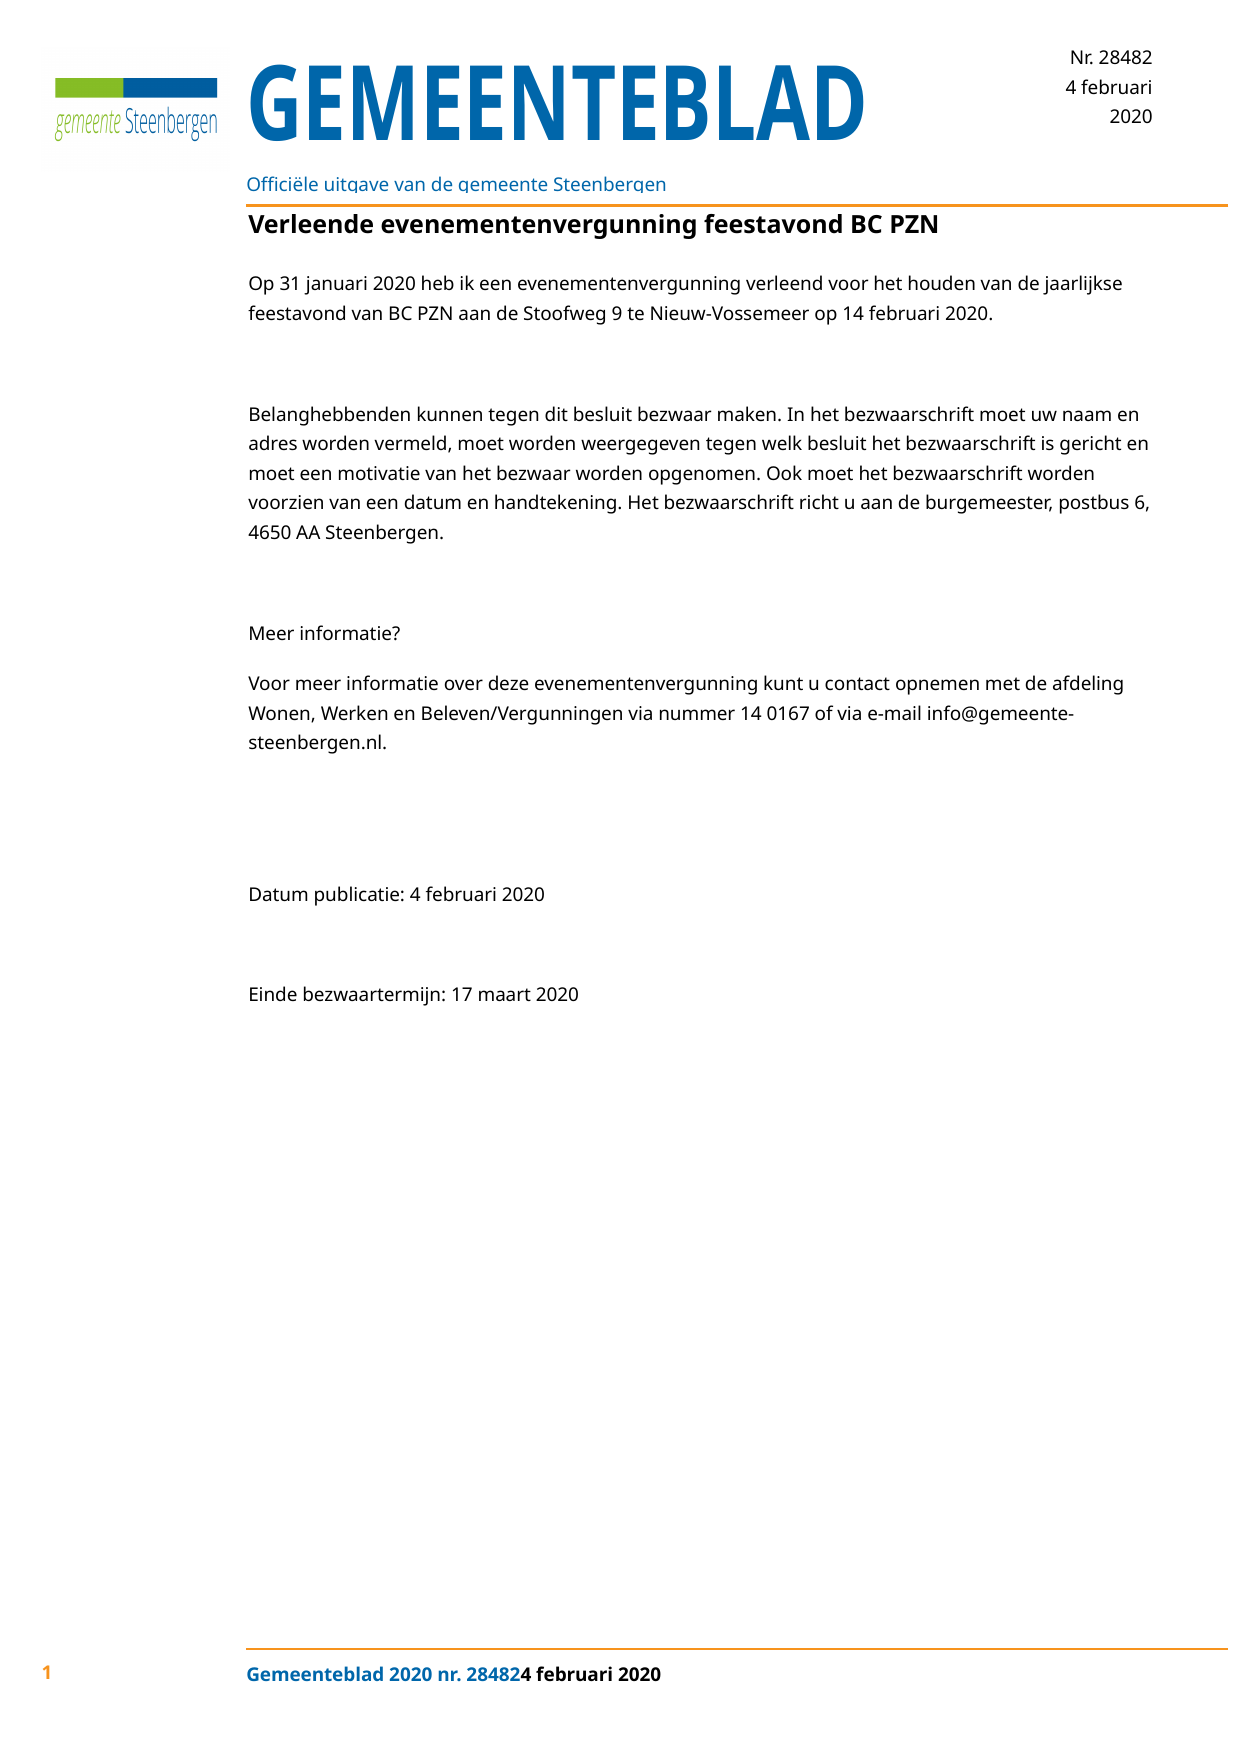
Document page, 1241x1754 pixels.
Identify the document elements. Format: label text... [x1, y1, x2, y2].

text Voor meer informatie over deze evenementenvergunning kunt u contact opnemen met de afdeling Wonen, Werken en Beleven/Vergunningen via nummer 14 0167 of via e-mail info@gemeente-steenbergen.nl. [248, 670, 1152, 755]
text Belanghebbenden kunnen tegen dit besluit bezwaar maken. In het bezwaarschrift moet uw naam en adres worden vermeld, moet worden weergegeven tegen welk besluit het bezwaarschrift is gericht en moet een motivatie van het bezwaar worden opgenomen. Ook moet het bezwaarschrift worden voorzien van een datum en handtekening. Het bezwaarschrift richt u aan de burgemeester, postbus 6, 4650 AA Steenbergen. [248, 401, 1152, 545]
text Einde bezwaartermijn: 17 maart 2020 [248, 982, 1152, 1007]
text Verleende evenementenvergunning feestavond BC PZN [248, 207, 1152, 241]
text Op 31 januari 2020 heb ik een evenementenvergunning verleend voor het houden van de jaarlijkse feestavond van BC PZN aan de Stoofweg 9 te Nieuw-Vossemeer op 14 februari 2020. [248, 270, 1152, 326]
picture [41, 47, 231, 172]
text Datum publicatie: 4 februari 2020 [248, 881, 1152, 906]
text Meer informatie? [248, 620, 1152, 646]
text ­ [248, 780, 1152, 806]
